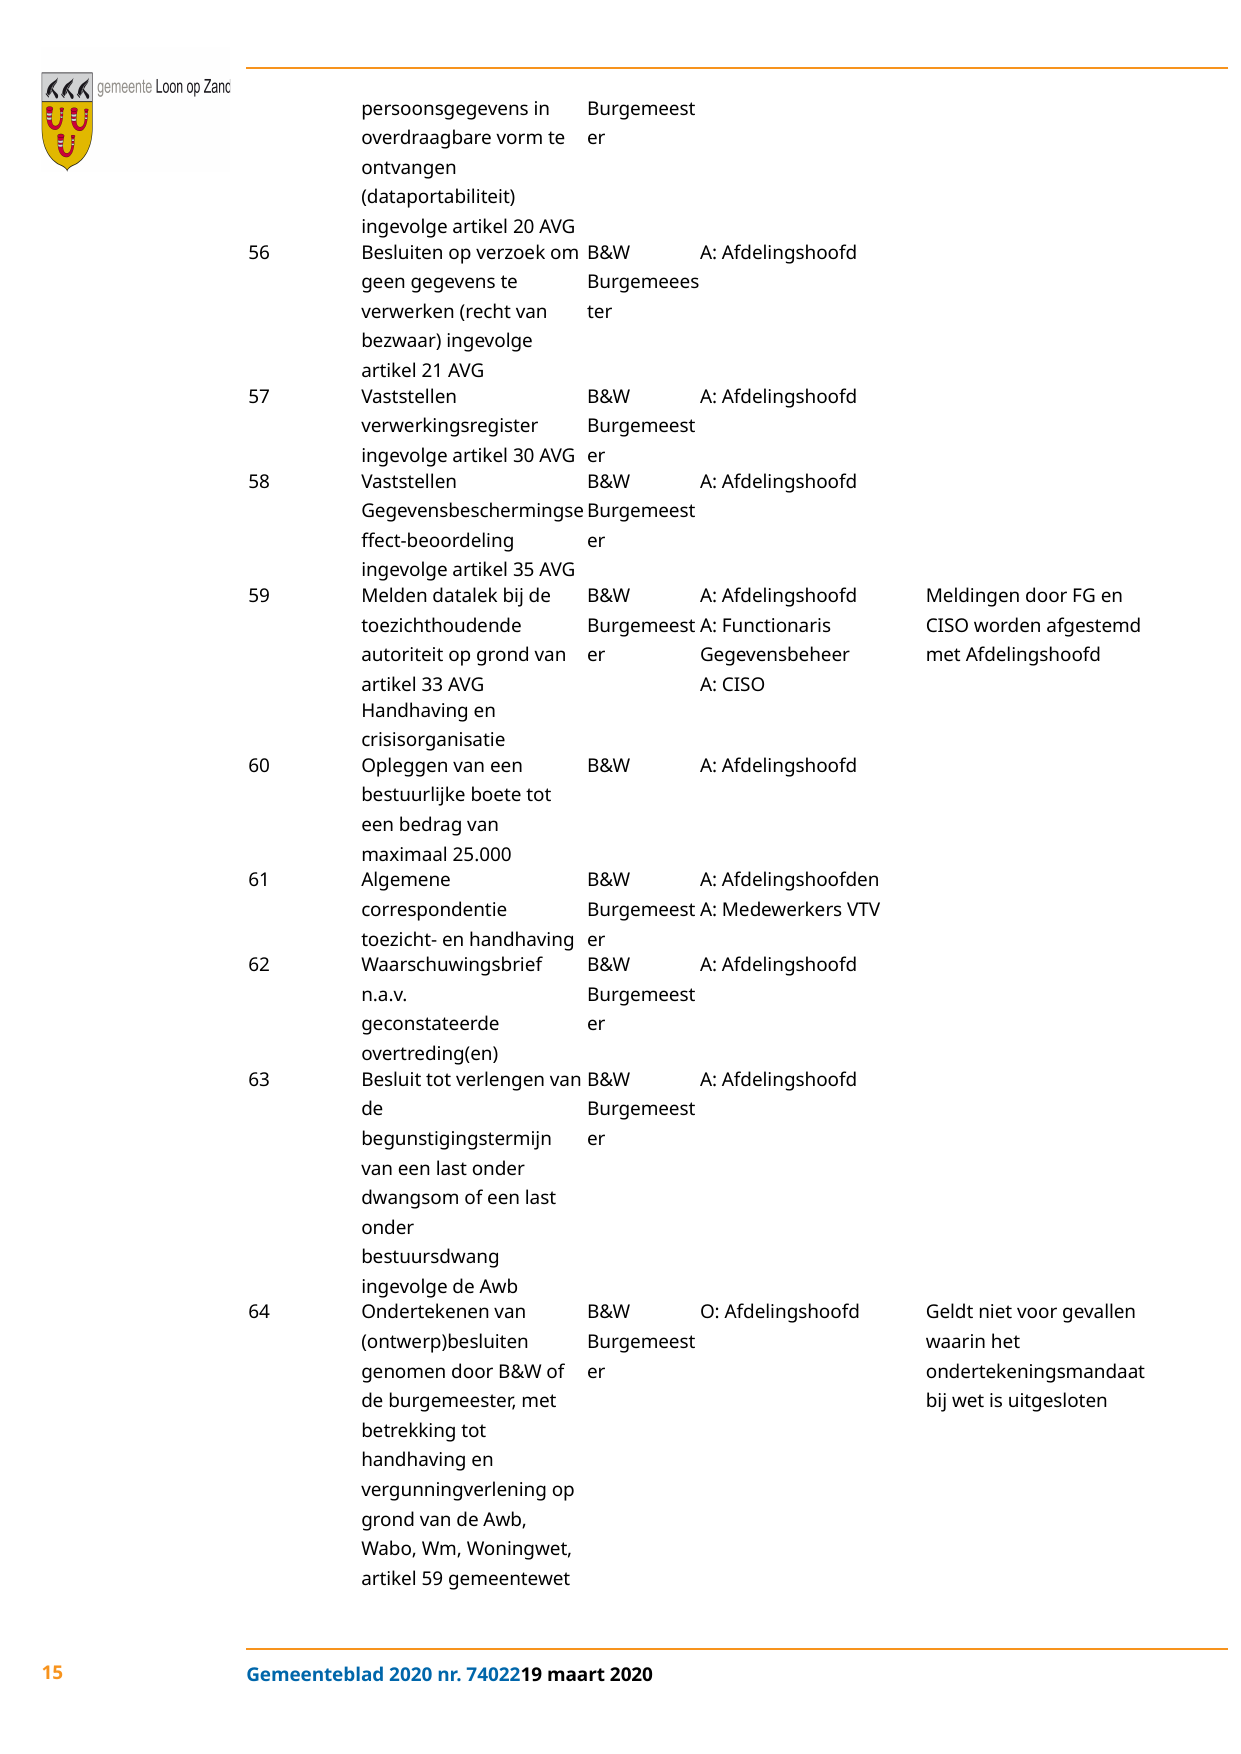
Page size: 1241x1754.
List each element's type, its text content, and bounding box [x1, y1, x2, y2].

table_cell [700, 95, 926, 239]
table_cell Waarschuwingsbrief n.a.v. geconstateerde overtreding(en) [361, 951, 587, 1066]
table_cell Handhaving en crisisorganisatie [361, 697, 587, 752]
table_cell [926, 383, 1152, 468]
table_cell [926, 1066, 1152, 1299]
table_cell [248, 95, 361, 239]
table_cell 63 [248, 1066, 361, 1299]
table_cell Besluit tot verlengen van de begunstigingstermijn van een last onder dwangsom of een last onder bestuursdwang ingevolge de Awb [361, 1066, 587, 1299]
table_cell Geldt niet voor gevallen waarin het ondertekeningsmandaat bij wet is uitgesloten [926, 1299, 1152, 1591]
table_cell B&W Burgemeester [587, 383, 700, 468]
table_cell [926, 752, 1152, 867]
table_cell A: Afdelingshoofd [700, 1066, 926, 1299]
picture [41, 47, 231, 172]
table_cell Vaststellen verwerkingsregister ingevolge artikel 30 AVG [361, 383, 587, 468]
table_cell Besluiten op verzoek om geen gegevens te verwerken (recht van bezwaar) ingevolge artikel 21 AVG [361, 239, 587, 383]
table_cell 60 [248, 752, 361, 867]
table_cell A: Afdelingshoofd [700, 468, 926, 582]
table_cell B&W Burgemeester [587, 951, 700, 1066]
table_cell A: Afdelingshoofd A: Functionaris Gegevensbeheer A: CISO [700, 582, 926, 697]
table_cell Ondertekenen van (ontwerp)besluiten genomen door B&W of de burgemeester, met betrekking tot handhaving en vergunningverlening op grond van de Awb, Wabo, Wm, Woningwet, artikel 59 gemeentewet [361, 1299, 587, 1591]
table_cell B&W [587, 752, 700, 867]
table_cell [926, 468, 1152, 582]
table_cell B&W Burgemeester [587, 468, 700, 582]
table_cell Meldingen door FG en CISO worden afgestemd met Afdelingshoofd [926, 582, 1152, 697]
table_cell A: Afdelingshoofd [700, 383, 926, 468]
table_cell B&W Burgemeester [587, 1299, 700, 1591]
table_cell Vaststellen Gegevensbeschermingseffect-beoordeling ingevolge artikel 35 AVG [361, 468, 587, 582]
table_cell Algemene correspondentie toezicht- en handhaving [361, 867, 587, 951]
table_cell [587, 697, 700, 752]
table_cell B&W Burgemeester [587, 582, 700, 697]
table_cell [926, 95, 1152, 239]
table_cell Burgemeester [587, 95, 700, 239]
table_cell B&W Burgemeester [587, 867, 700, 951]
table_cell Melden datalek bij de toezichthoudende autoriteit op grond van artikel 33 AVG [361, 582, 587, 697]
table_cell [248, 697, 361, 752]
table_cell 62 [248, 951, 361, 1066]
table_cell Opleggen van een bestuurlijke boete tot een bedrag van maximaal 25.000 [361, 752, 587, 867]
table_cell B&W Burgemeester [587, 1066, 700, 1299]
table_cell O: Afdelingshoofd [700, 1299, 926, 1591]
table_cell 58 [248, 468, 361, 582]
table_cell [926, 697, 1152, 752]
table_cell A: Afdelingshoofden A: Medewerkers VTV [700, 867, 926, 951]
table_cell [926, 867, 1152, 951]
table_cell 59 [248, 582, 361, 697]
table_cell [700, 697, 926, 752]
table_cell [926, 239, 1152, 383]
table_cell [926, 951, 1152, 1066]
table_cell 61 [248, 867, 361, 951]
table_cell B&W Burgemeeester [587, 239, 700, 383]
table_cell persoonsgegevens in overdraagbare vorm te ontvangen (dataportabiliteit) ingevolge artikel 20 AVG [361, 95, 587, 239]
table_cell 64 [248, 1299, 361, 1591]
table_cell 57 [248, 383, 361, 468]
table_cell 56 [248, 239, 361, 383]
table_cell A: Afdelingshoofd [700, 951, 926, 1066]
table_cell A: Afdelingshoofd [700, 752, 926, 867]
table_cell A: Afdelingshoofd [700, 239, 926, 383]
